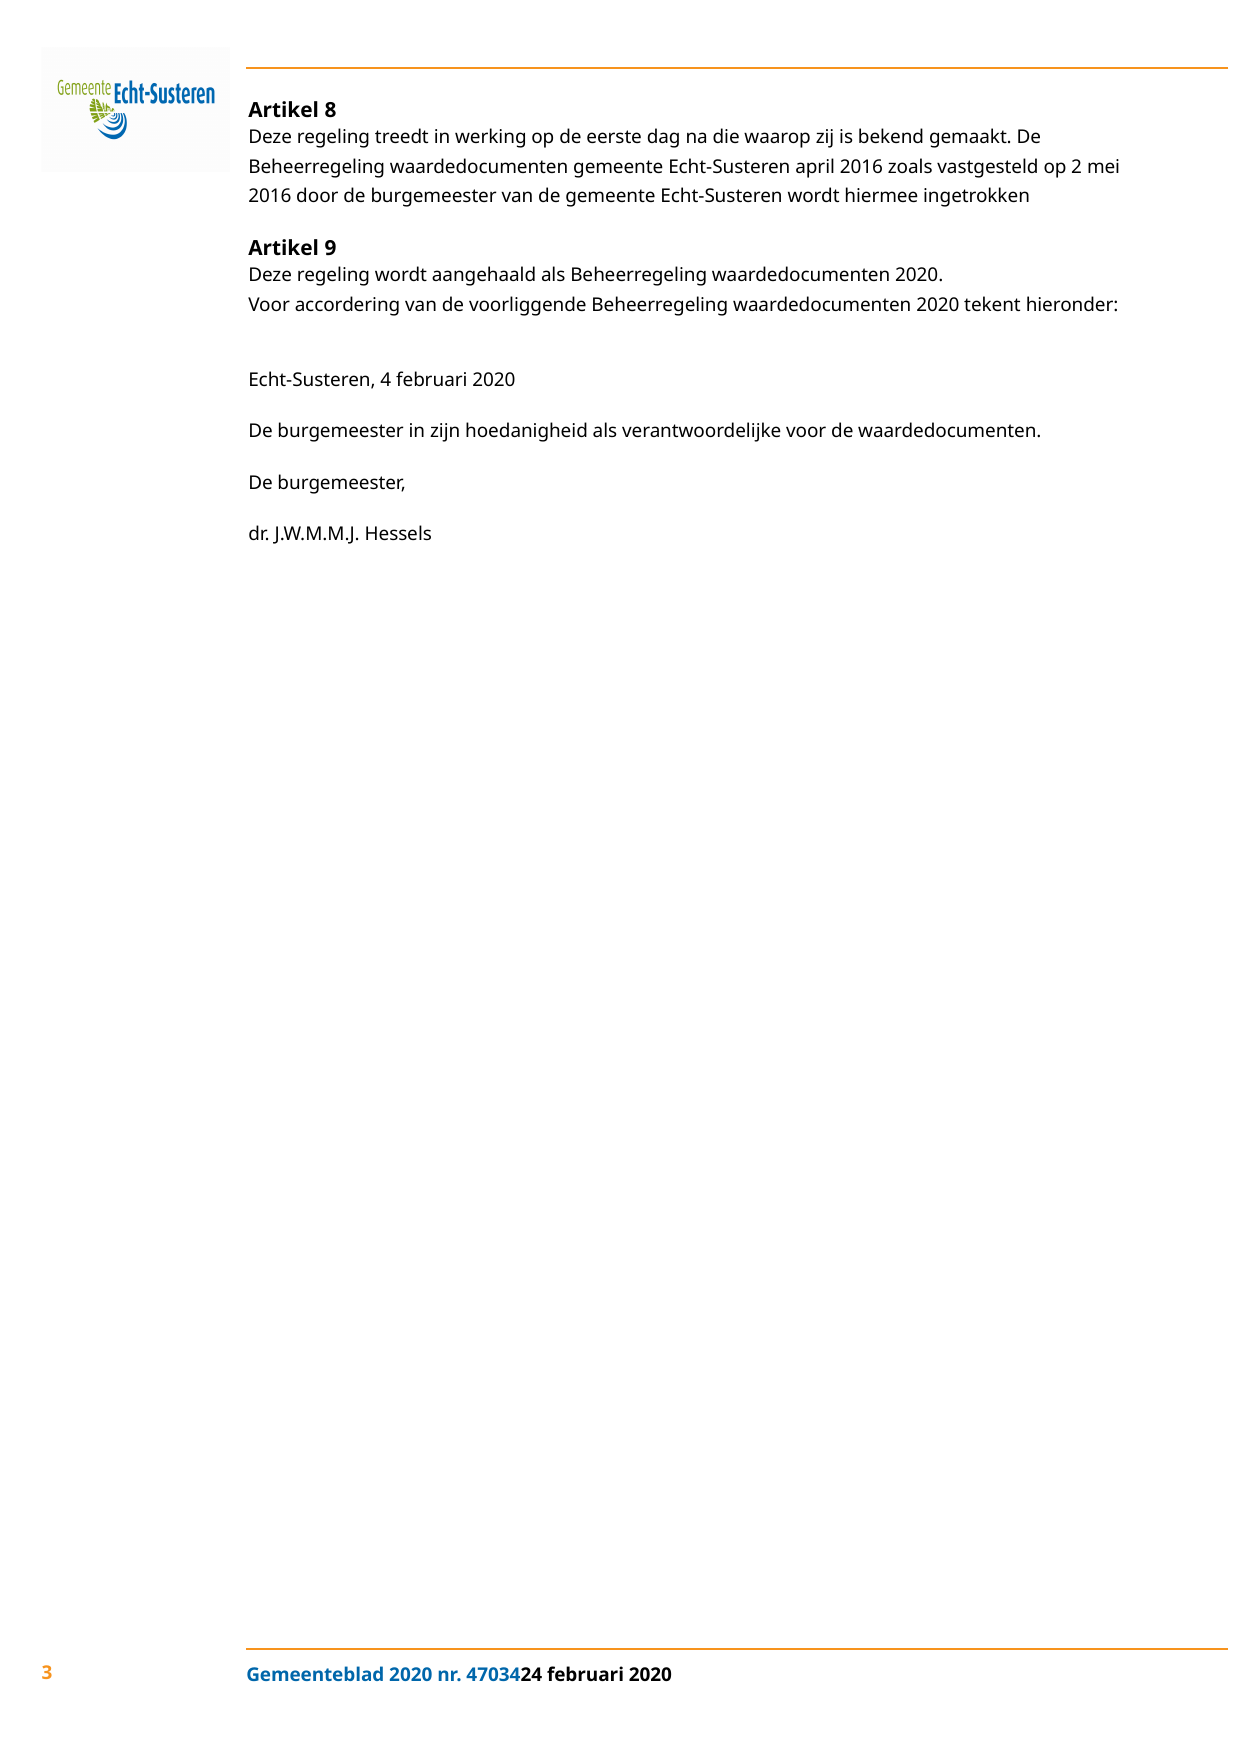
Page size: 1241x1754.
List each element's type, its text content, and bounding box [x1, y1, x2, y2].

text Artikel 9 [248, 233, 1152, 261]
text Artikel 8 [248, 95, 1152, 123]
text De burgemeester in zijn hoedanigheid als verantwoordelijke voor de waardedocumenten. [248, 417, 1152, 443]
text De burgemeester, [248, 469, 1152, 495]
text dr. J.W.M.M.J. Hessels [248, 520, 1152, 546]
text Echt-Susteren, 4 februari 2020 [248, 366, 1152, 392]
text Deze regeling wordt aangehaald als Beheerregeling waardedocumenten 2020. [248, 261, 1152, 287]
text Deze regeling treedt in werking op de eerste dag na die waarop zij is bekend gemaakt. De Beheerregeling waardedocumenten gemeente Echt-Susteren april 2016 zoals vastgesteld op 2 mei 2016 door de burgemeester van de gemeente Echt-Susteren wordt hiermee ingetrokken [248, 123, 1152, 208]
picture [41, 47, 231, 172]
text Voor accordering van de voorliggende Beheerregeling waardedocumenten 2020 tekent hieronder: [248, 291, 1152, 317]
